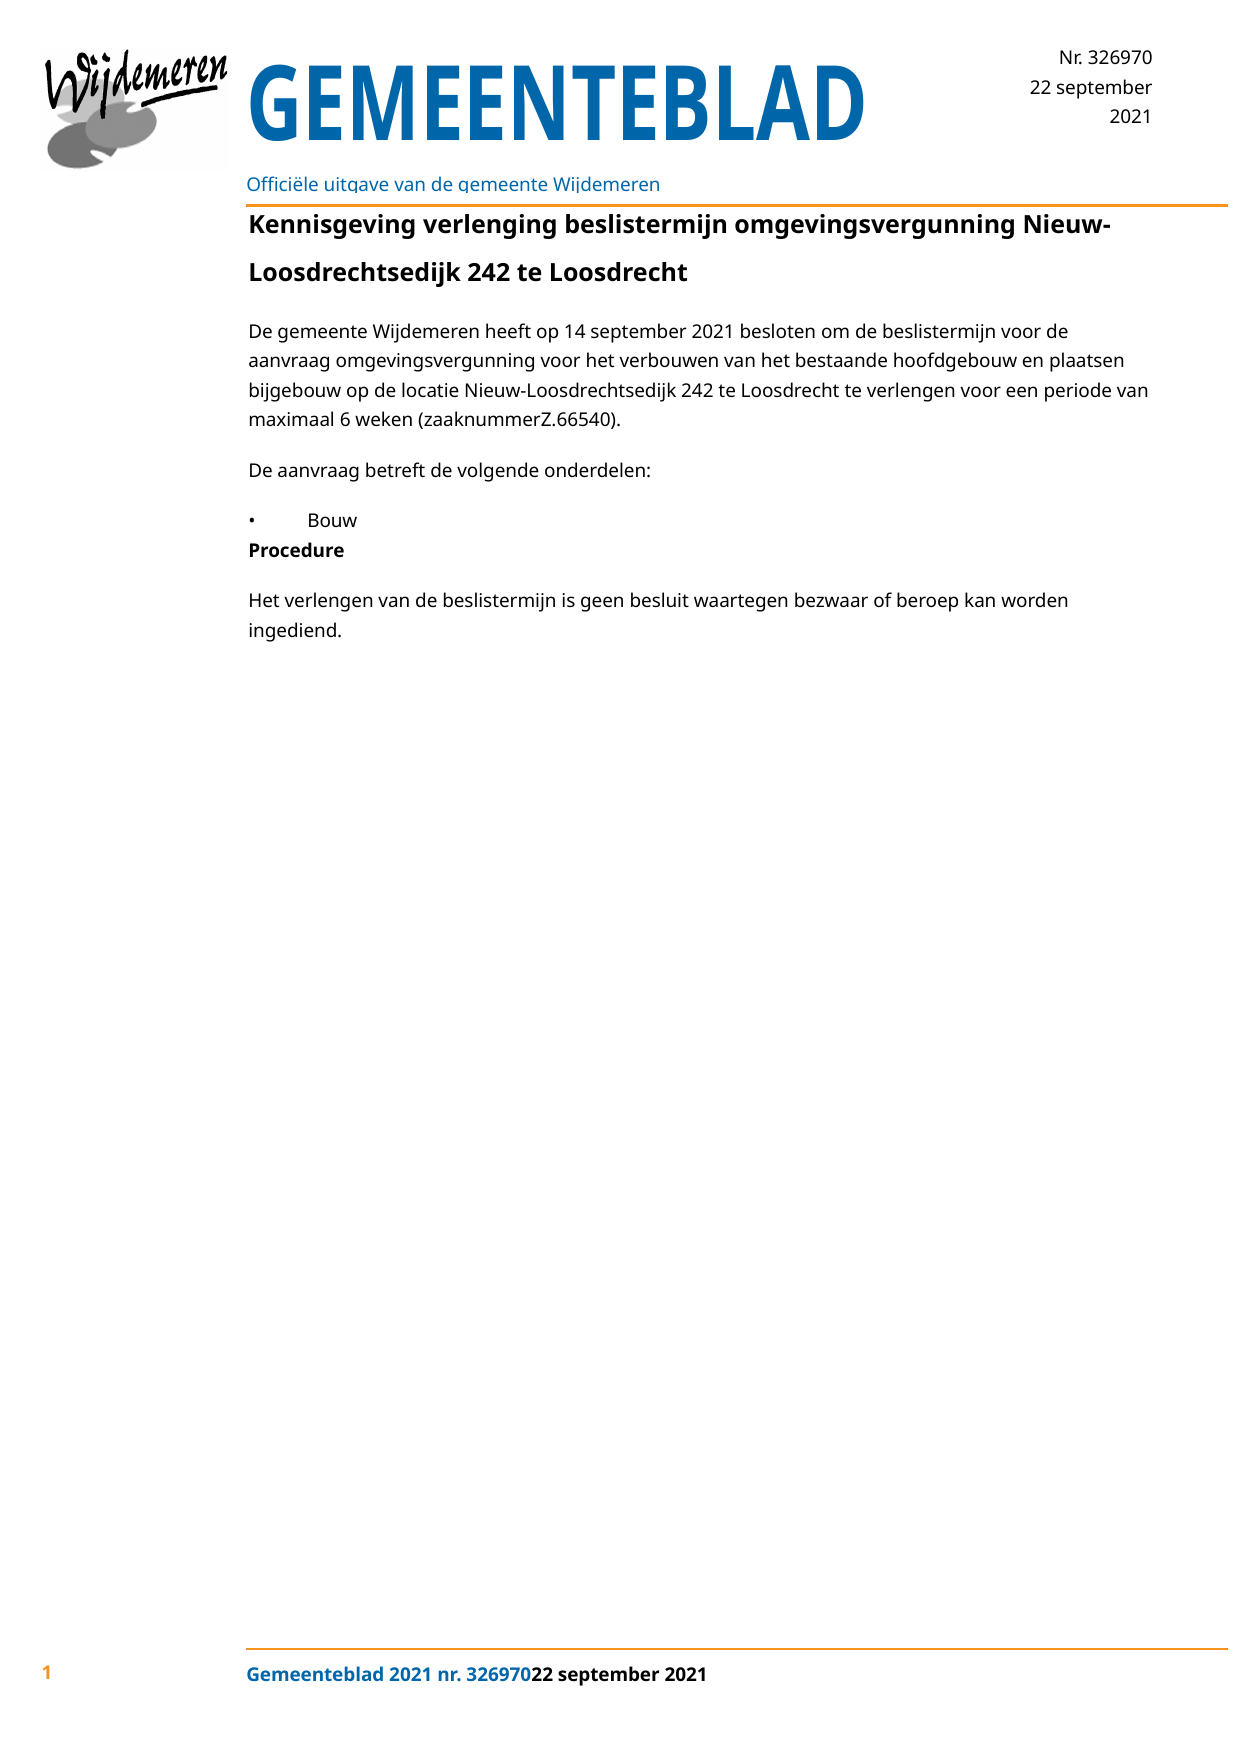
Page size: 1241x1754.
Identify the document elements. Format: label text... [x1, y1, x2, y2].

text De gemeente Wijdemeren heeft op 14 september 2021 besloten om de beslistermijn voor de aanvraag omgevingsvergunning voor het verbouwen van het bestaande hoofdgebouw en plaatsen bijgebouw op de locatie Nieuw-Loosdrechtsedijk 242 te Loosdrecht te verlengen voor een periode van maximaal 6 weken (zaaknummerZ.66540). [248, 318, 1152, 432]
text De aanvraag betreft de volgende onderdelen: [248, 457, 1152, 483]
text Het verlengen van de beslistermijn is geen besluit waartegen bezwaar of beroep kan worden ingediend. [248, 587, 1152, 643]
text Procedure [248, 537, 1152, 563]
picture [41, 47, 231, 172]
text Kennisgeving verlenging beslistermijn omgevingsvergunning Nieuw-Loosdrechtsedijk 242 te Loosdrecht [248, 207, 1152, 288]
list Bouw [248, 507, 1152, 533]
